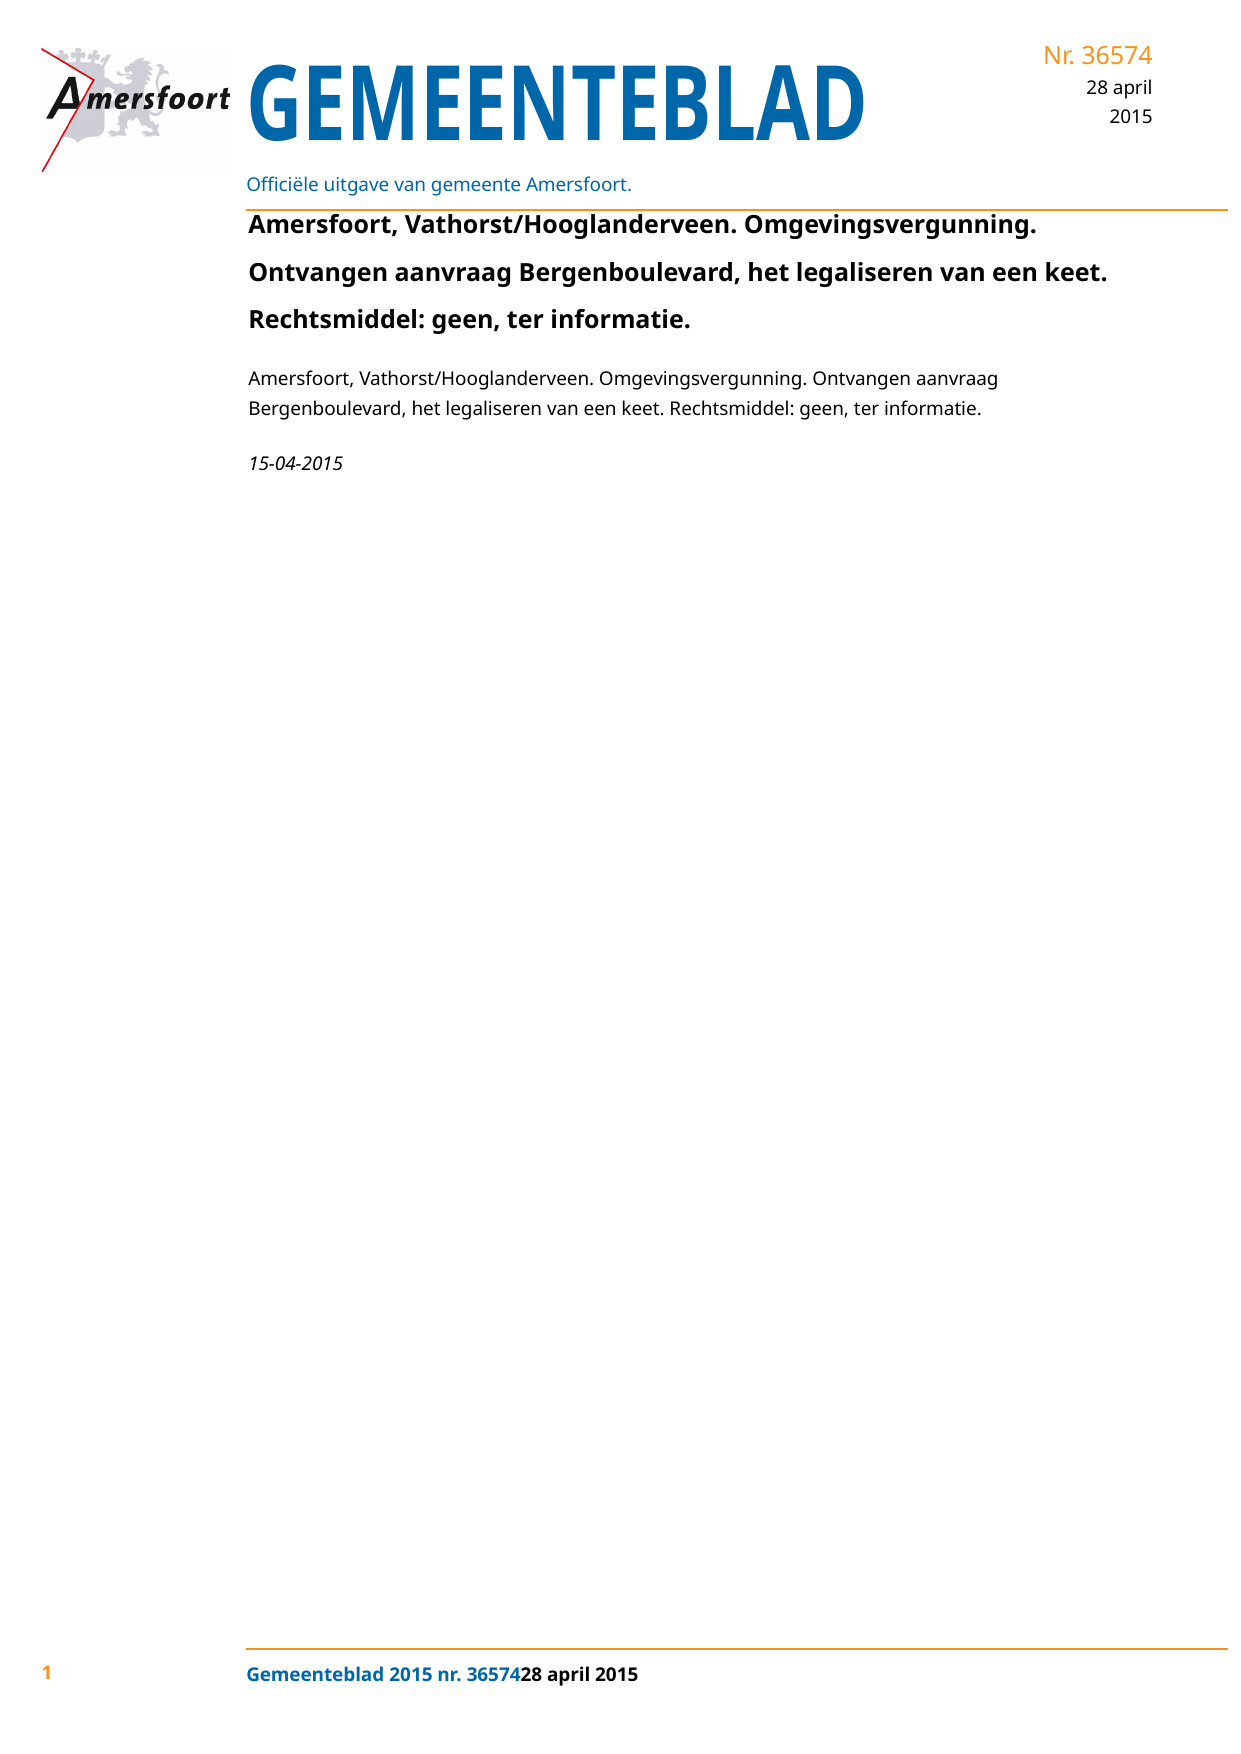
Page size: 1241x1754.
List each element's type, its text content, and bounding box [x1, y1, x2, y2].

text 15-04-2015 [248, 450, 1152, 476]
text Amersfoort, Vathorst/Hooglanderveen. Omgevingsvergunning. Ontvangen aanvraag Bergenboulevard, het legaliseren van een keet. Rechtsmiddel: geen, ter informatie. [248, 366, 1152, 421]
picture [41, 47, 231, 172]
text Amersfoort, Vathorst/Hooglanderveen. Omgevingsvergunning. Ontvangen aanvraag Bergenboulevard, het legaliseren van een keet. Rechtsmiddel: geen, ter informatie. [248, 211, 1152, 336]
